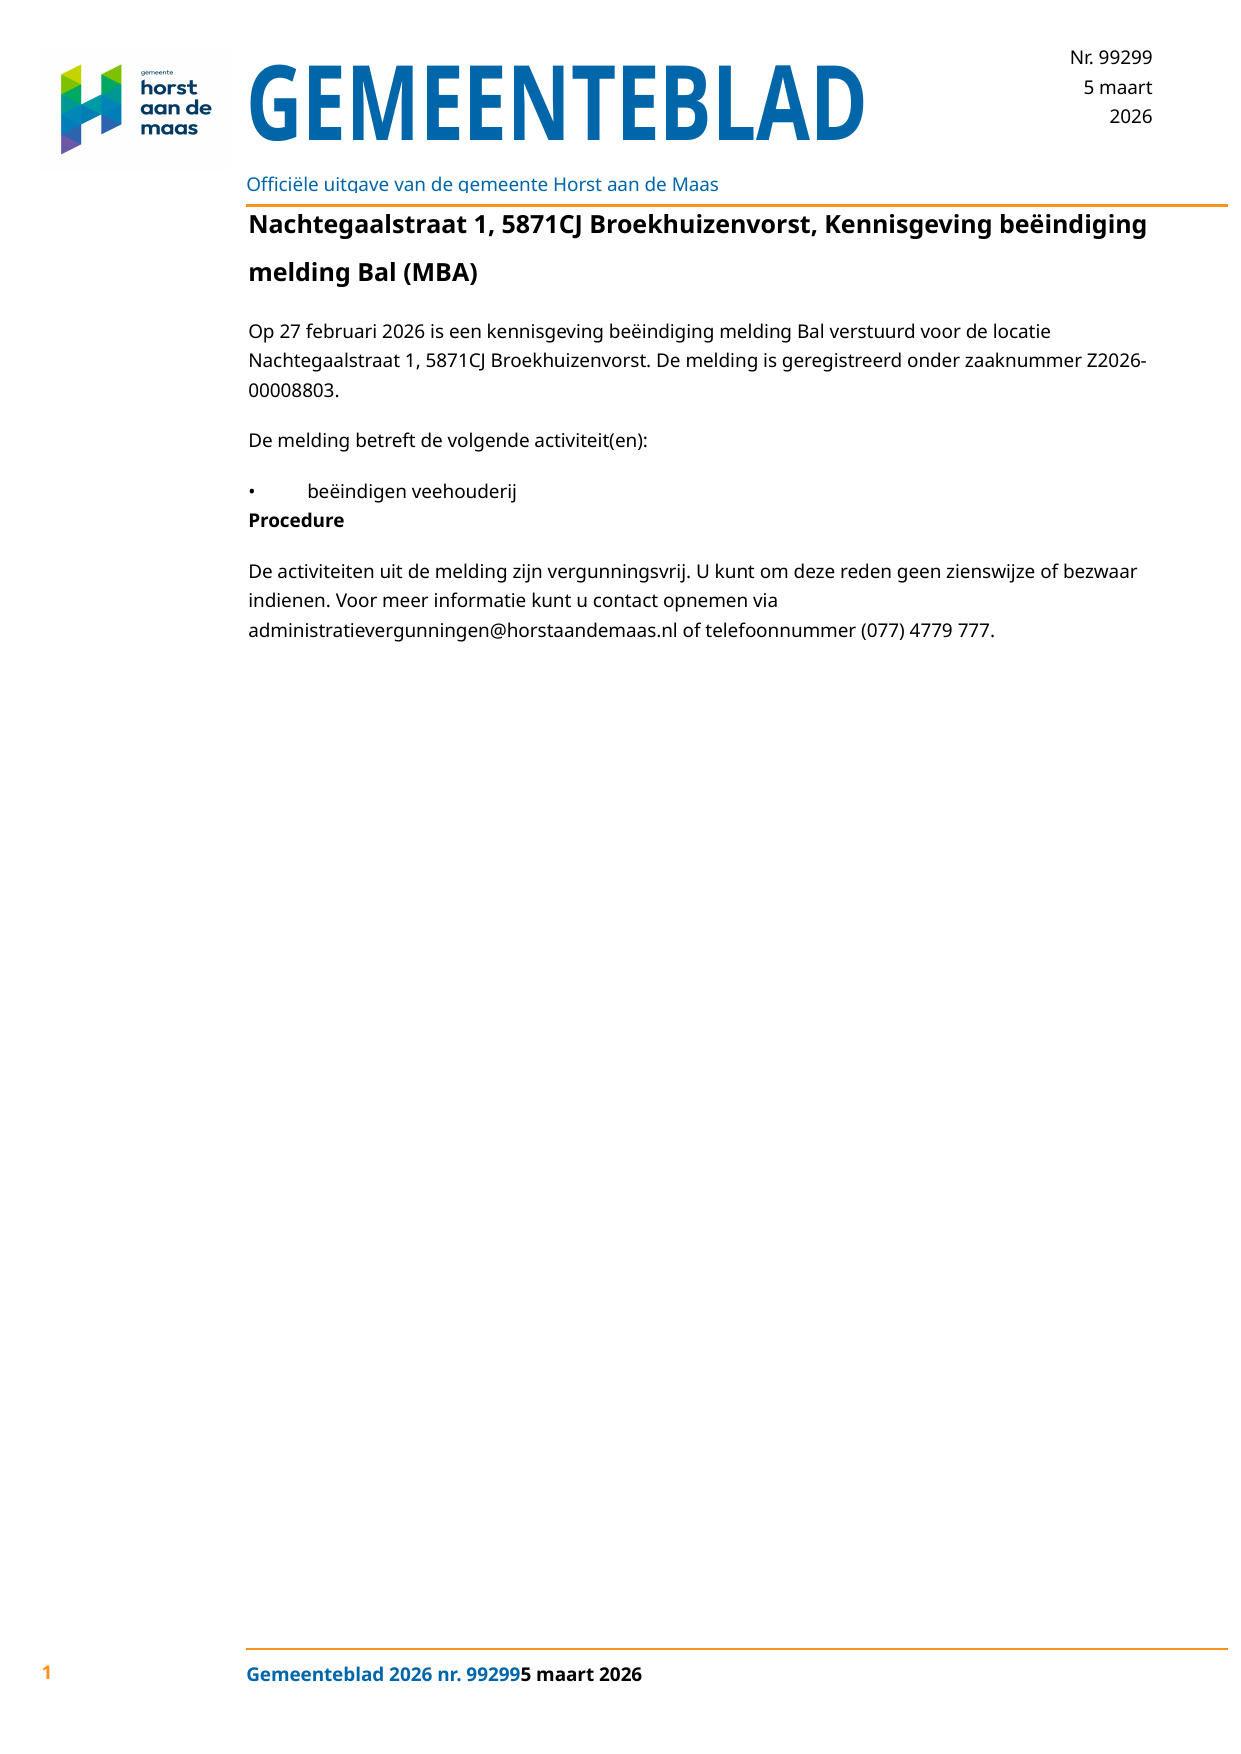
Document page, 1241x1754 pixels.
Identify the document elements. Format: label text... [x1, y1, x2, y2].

text De melding betreft de volgende activiteit(en): [248, 427, 1152, 453]
text Procedure [248, 507, 1152, 533]
text Nachtegaalstraat 1, 5871CJ Broekhuizenvorst, Kennisgeving beëindiging melding Bal (MBA) [248, 207, 1152, 288]
picture [41, 47, 231, 172]
text De activiteiten uit de melding zijn vergunningsvrij. U kunt om deze reden geen zienswijze of bezwaar indienen. Voor meer informatie kunt u contact opnemen via administratievergunningen@horstaandemaas.nl of telefoonnummer (077) 4779 777. [248, 558, 1152, 643]
list beëindigen veehouderij [248, 478, 1152, 504]
text Op 27 februari 2026 is een kennisgeving beëindiging melding Bal verstuurd voor de locatie Nachtegaalstraat 1, 5871CJ Broekhuizenvorst. De melding is geregistreerd onder zaaknummer Z2026-00008803. [248, 318, 1152, 403]
